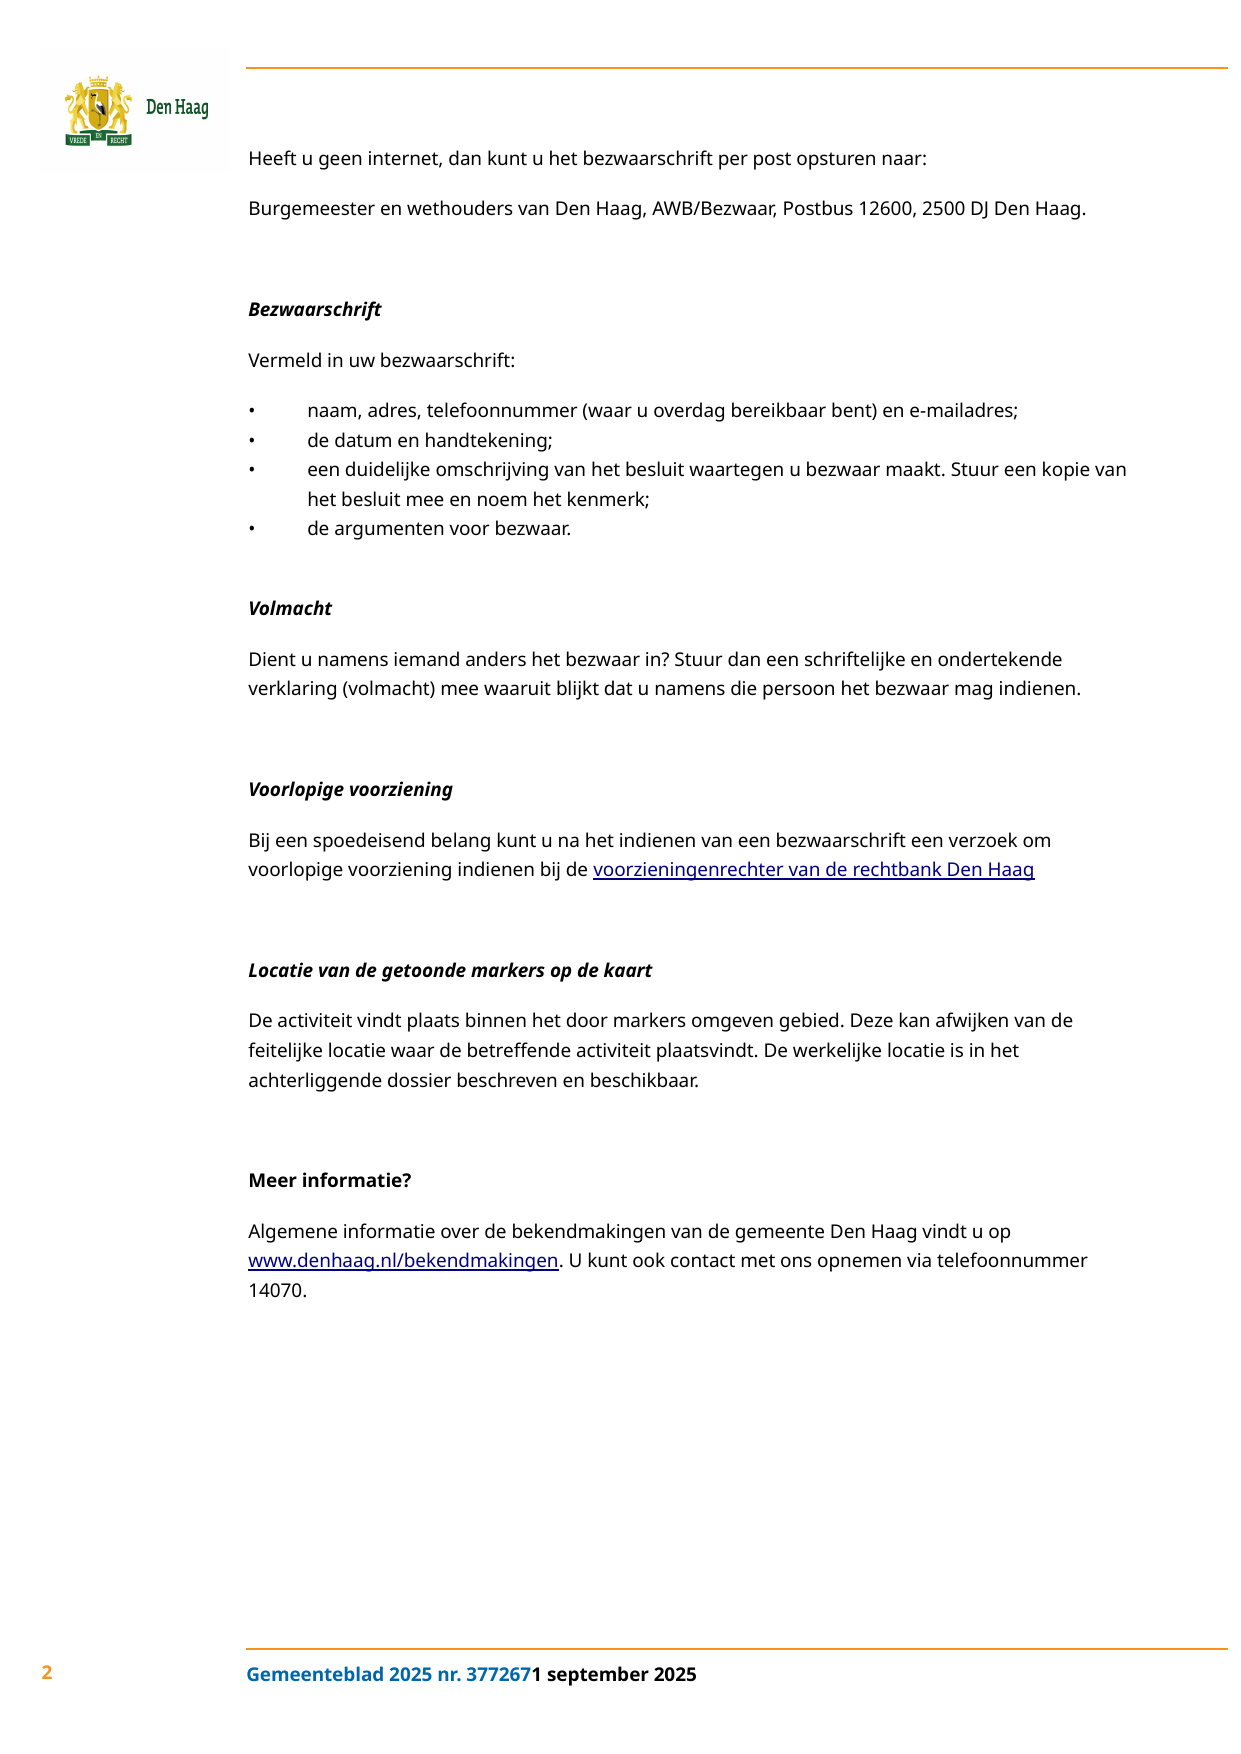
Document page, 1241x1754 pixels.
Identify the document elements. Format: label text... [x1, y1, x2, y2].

text Heeft u geen internet, dan kunt u het bezwaarschrift per post opsturen naar: [248, 145, 1152, 171]
text Dient u namens iemand anders het bezwaar in? Stuur dan een schriftelijke en ondertekende verklaring (volmacht) mee waaruit blijkt dat u namens die persoon het bezwaar mag indienen. [248, 646, 1152, 701]
text Burgemeester en wethouders van Den Haag, AWB/Bezwaar, Postbus 12600, 2500 DJ Den Haag. [248, 196, 1152, 221]
list de datum en handtekening; [248, 427, 1152, 453]
text Vermeld in uw bezwaarschrift: [248, 347, 1152, 373]
text Bezwaarschrift [248, 296, 1152, 322]
picture [41, 47, 231, 172]
text De activiteit vindt plaats binnen het door markers omgeven gebied. Deze kan afwijken van de feitelijke locatie waar de betreffende activiteit plaatsvindt. De werkelijke locatie is in het achterliggende dossier beschreven en beschikbaar. [248, 1008, 1152, 1093]
text Bij een spoedeisend belang kunt u na het indienen van een bezwaarschrift een verzoek om voorlopige voorziening indienen bij de voorzieningenrechter van de rechtbank Den Haag [248, 827, 1152, 882]
text Algemene informatie over de bekendmakingen van de gemeente Den Haag vindt u op www.denhaag.nl/bekendmakingen. U kunt ook contact met ons opnemen via telefoonnummer 14070. [248, 1218, 1152, 1303]
list de argumenten voor bezwaar. [248, 516, 1152, 541]
text Locatie van de getoonde markers op de kaart [248, 957, 1152, 983]
text Volmacht [248, 596, 1152, 621]
text Voorlopige voorziening [248, 776, 1152, 802]
list een duidelijke omschrijving van het besluit waartegen u bezwaar maakt. Stuur een kopie van het besluit mee en noem het kenmerk; [248, 456, 1152, 512]
text Meer informatie? [248, 1168, 1152, 1193]
list naam, adres, telefoonnummer (waar u overdag bereikbaar bent) en e-mailadres; [248, 397, 1152, 423]
